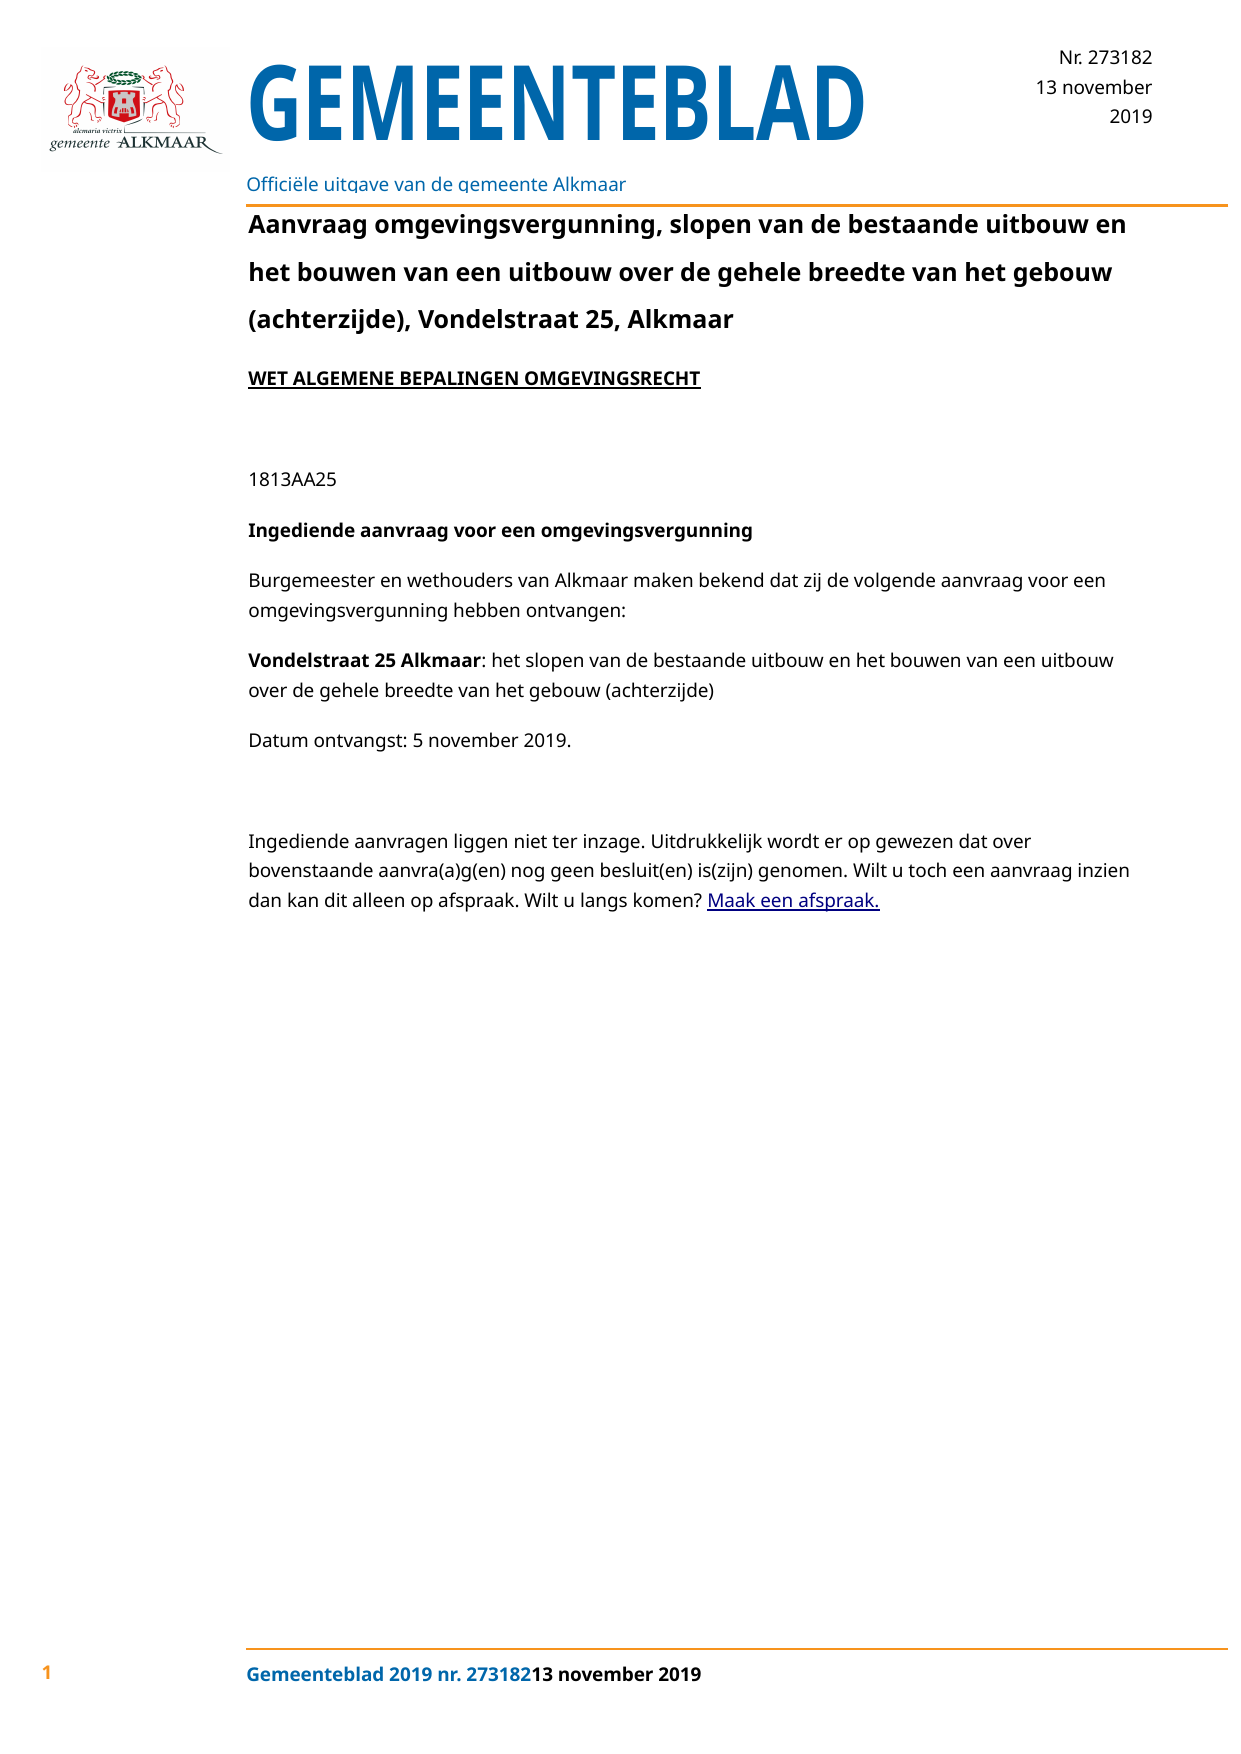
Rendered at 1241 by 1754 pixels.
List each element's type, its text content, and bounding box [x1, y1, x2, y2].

text Aanvraag omgevingsvergunning, slopen van de bestaande uitbouw en het bouwen van een uitbouw over de gehele breedte van het gebouw (achterzijde), Vondelstraat 25, Alkmaar [248, 207, 1152, 336]
text Burgemeester en wethouders van Alkmaar maken bekend dat zij de volgende aanvraag voor een omgevingsvergunning hebben ontvangen: [248, 567, 1152, 622]
text Ingediende aanvragen liggen niet ter inzage. Uitdrukkelijk wordt er op gewezen dat over bovenstaande aanvra(a)g(en) nog geen besluit(en) is(zijn) genomen. Wilt u toch een aanvraag inzien dan kan dit alleen op afspraak. Wilt u langs komen? Maak een afspraak. [248, 828, 1152, 913]
text Ingediende aanvraag voor een omgevingsvergunning [248, 517, 1152, 542]
text 1813AA25 [248, 466, 1152, 492]
text Vondelstraat 25 Alkmaar: het slopen van de bestaande uitbouw en het bouwen van een uitbouw over de gehele breedte van het gebouw (achterzijde) [248, 647, 1152, 702]
picture [41, 47, 231, 172]
text Datum ontvangst: 5 november 2019. [248, 727, 1152, 753]
text WET ALGEMENE BEPALINGEN OMGEVINGSRECHT [248, 366, 1152, 391]
